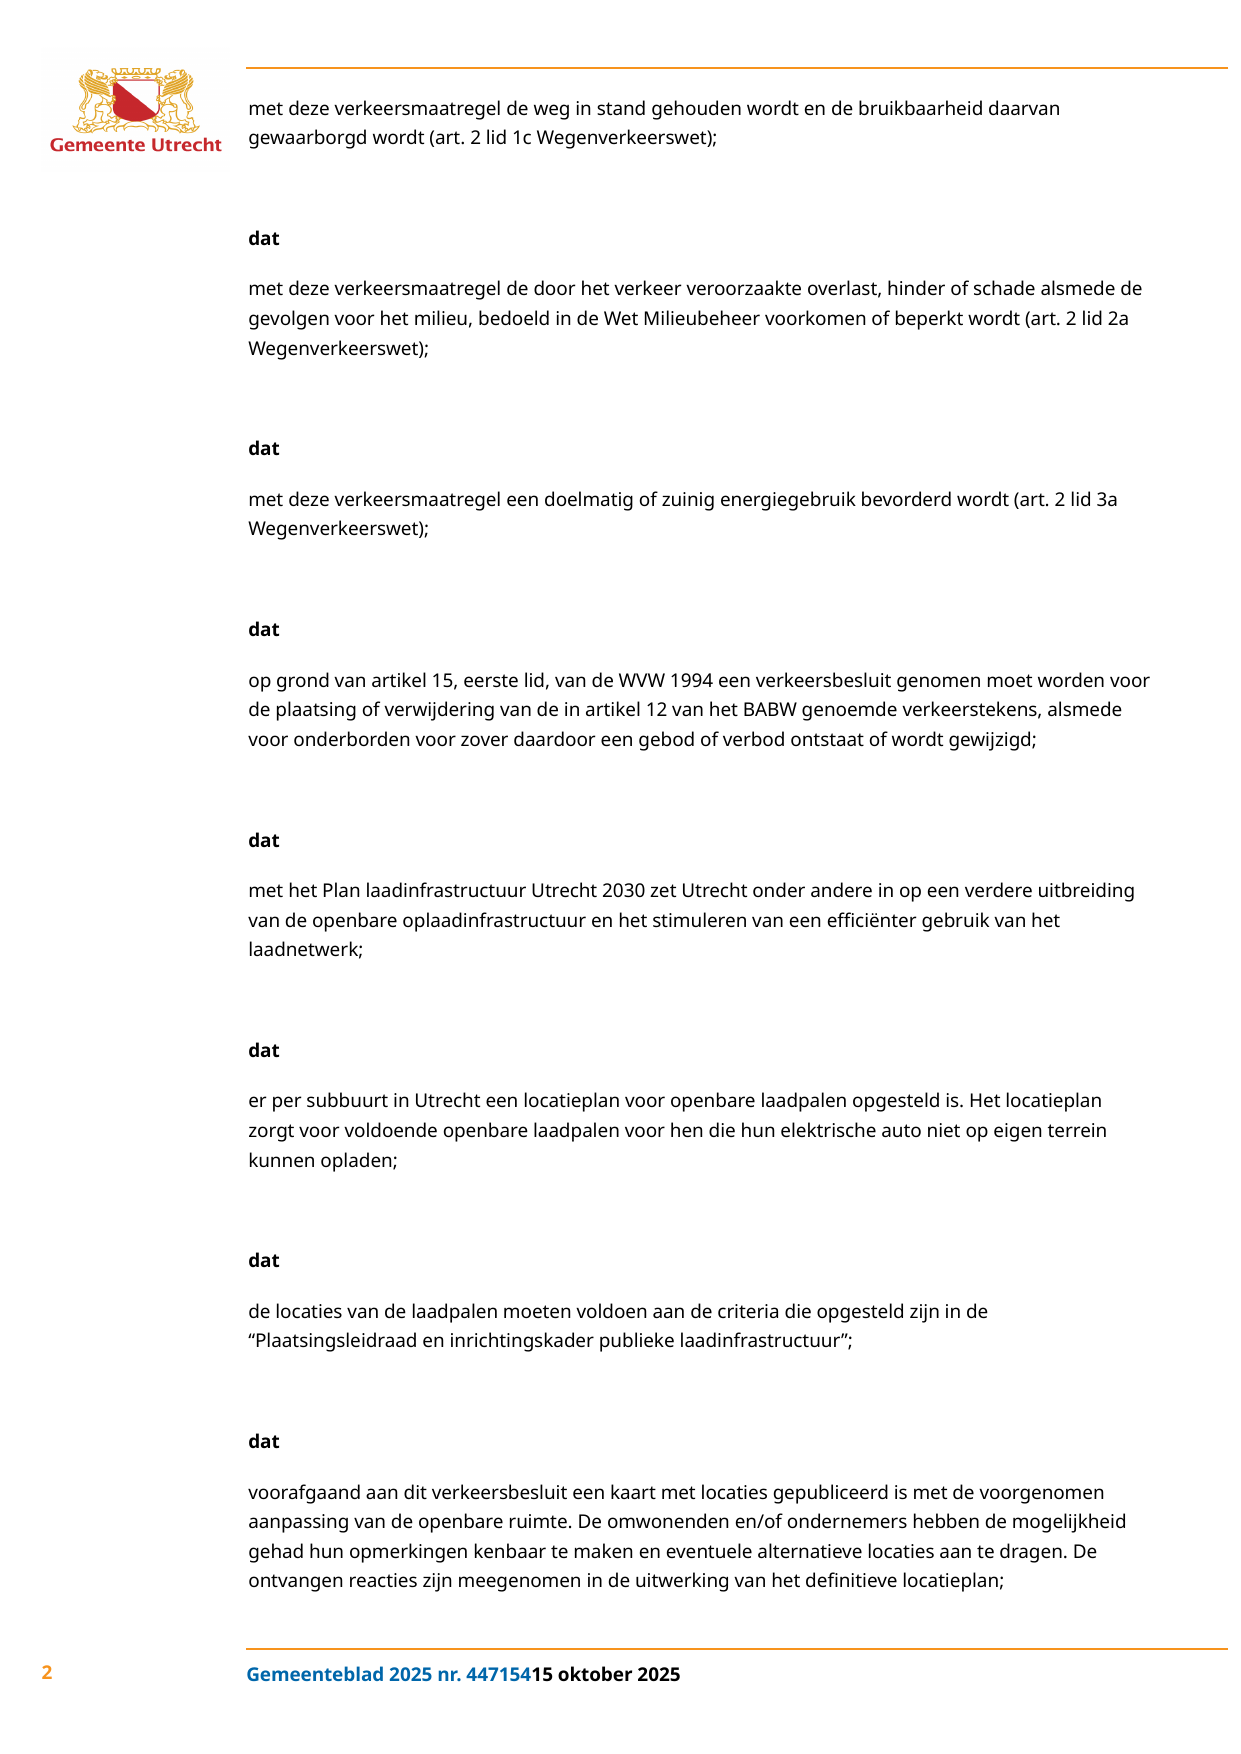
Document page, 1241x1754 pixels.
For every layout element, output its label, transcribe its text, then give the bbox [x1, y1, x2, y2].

text er per subbuurt in Utrecht een locatieplan voor openbare laadpalen opgesteld is. Het locatieplan zorgt voor voldoende openbare laadpalen voor hen die hun elektrische auto niet op eigen terrein kunnen opladen; [248, 1088, 1152, 1173]
text dat [248, 1428, 1152, 1454]
text met het Plan laadinfrastructuur Utrecht 2030 zet Utrecht onder andere in op een verdere uitbreiding van de openbare oplaadinfrastructuur en het stimuleren van een efficiënter gebruik van het laadnetwerk; [248, 877, 1152, 962]
text met deze verkeersmaatregel de door het verkeer veroorzaakte overlast, hinder of schade alsmede de gevolgen voor het milieu, bedoeld in de Wet Milieubeheer voorkomen of beperkt wordt (art. 2 lid 2a Wegenverkeerswet); [248, 276, 1152, 361]
text met deze verkeersmaatregel een doelmatig of zuinig energiegebruik bevorderd wordt (art. 2 lid 3a Wegenverkeerswet); [248, 486, 1152, 541]
text op grond van artikel 15, eerste lid, van de WVW 1994 een verkeersbesluit genomen moet worden voor de plaatsing of verwijdering van de in artikel 12 van het BABW genoemde verkeerstekens, alsmede voor onderborden voor zover daardoor een gebod of verbod ontstaat of wordt gewijzigd; [248, 667, 1152, 752]
text met deze verkeersmaatregel de weg in stand gehouden wordt en de bruikbaarheid daarvan gewaarborgd wordt (art. 2 lid 1c Wegenverkeerswet); [248, 95, 1152, 150]
text dat [248, 225, 1152, 251]
text dat [248, 1248, 1152, 1273]
text voorafgaand aan dit verkeersbesluit een kaart met locaties gepubliceerd is met de voorgenomen aanpassing van de openbare ruimte. De omwonenden en/of ondernemers hebben de mogelijkheid gehad hun opmerkingen kenbaar te maken en eventuele alternatieve locaties aan te dragen. De ontvangen reacties zijn meegenomen in de uitwerking van het definitieve locatieplan; [248, 1479, 1152, 1593]
text dat [248, 827, 1152, 853]
text de locaties van de laadpalen moeten voldoen aan de criteria die opgesteld zijn in de “Plaatsingsleidraad en inrichtingskader publieke laadinfrastructuur”; [248, 1298, 1152, 1353]
text dat [248, 1037, 1152, 1063]
picture [41, 47, 231, 172]
text dat [248, 616, 1152, 642]
text dat [248, 436, 1152, 461]
